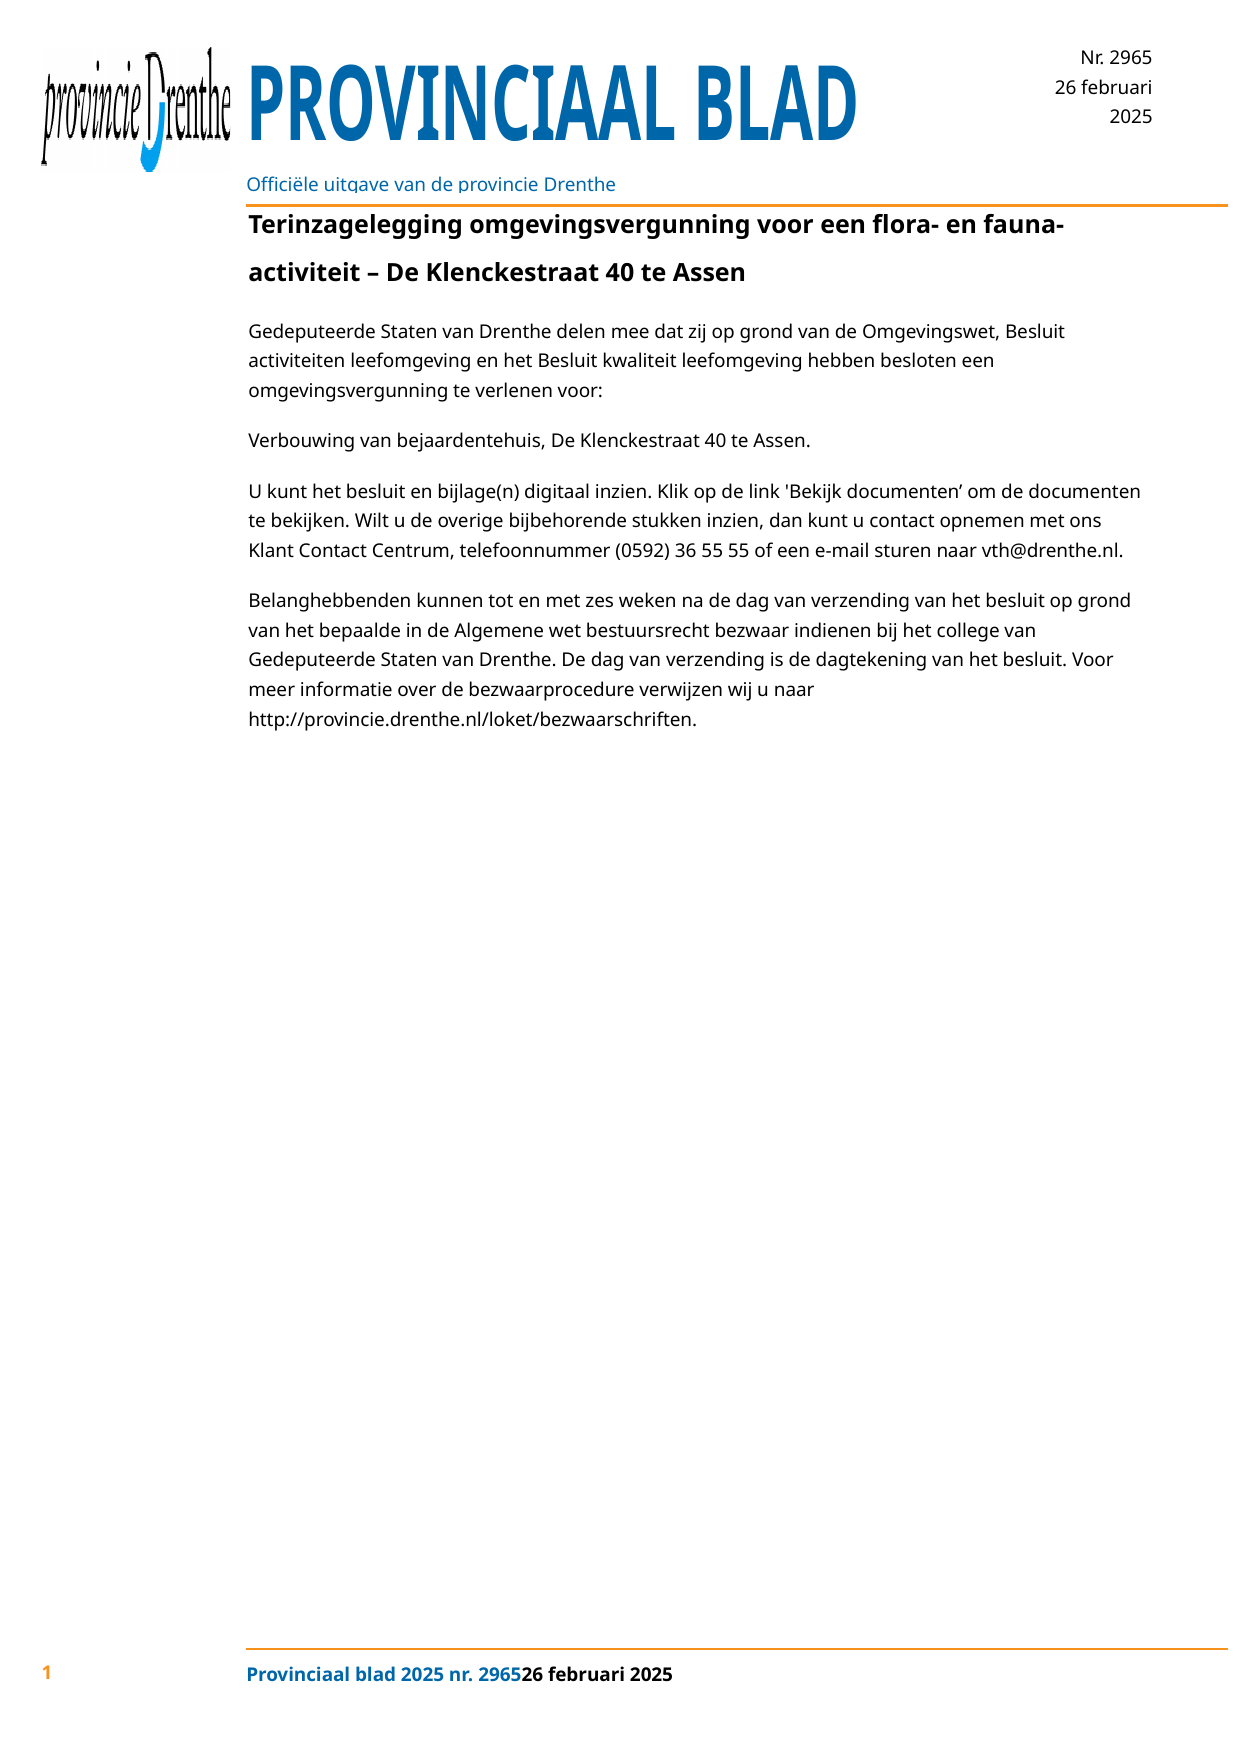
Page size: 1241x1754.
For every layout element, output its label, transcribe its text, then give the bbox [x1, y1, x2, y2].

text Terinzagelegging omgevingsvergunning voor een flora- en fauna-activiteit – De Klenckestraat 40 te Assen [248, 207, 1152, 288]
text Belanghebbenden kunnen tot en met zes weken na de dag van verzending van het besluit op grond van het bepaalde in de Algemene wet bestuursrecht bezwaar indienen bij het college van Gedeputeerde Staten van Drenthe. De dag van verzending is de dagtekening van het besluit. Voor meer informatie over de bezwaarprocedure verwijzen wij u naar http://provincie.drenthe.nl/loket/bezwaarschriften. [248, 587, 1152, 732]
picture [41, 47, 231, 172]
text U kunt het besluit en bijlage(n) digitaal inzien. Klik op de link 'Bekijk documenten’ om de documenten te bekijken. Wilt u de overige bijbehorende stukken inzien, dan kunt u contact opnemen met ons Klant Contact Centrum, telefoonnummer (0592) 36 55 55 of een e-mail sturen naar vth@drenthe.nl. [248, 478, 1152, 563]
text Gedeputeerde Staten van Drenthe delen mee dat zij op grond van de Omgevingswet, Besluit activiteiten leefomgeving en het Besluit kwaliteit leefomgeving hebben besloten een omgevingsvergunning te verlenen voor: [248, 318, 1152, 403]
text Verbouwing van bejaardentehuis, De Klenckestraat 40 te Assen. [248, 427, 1152, 453]
